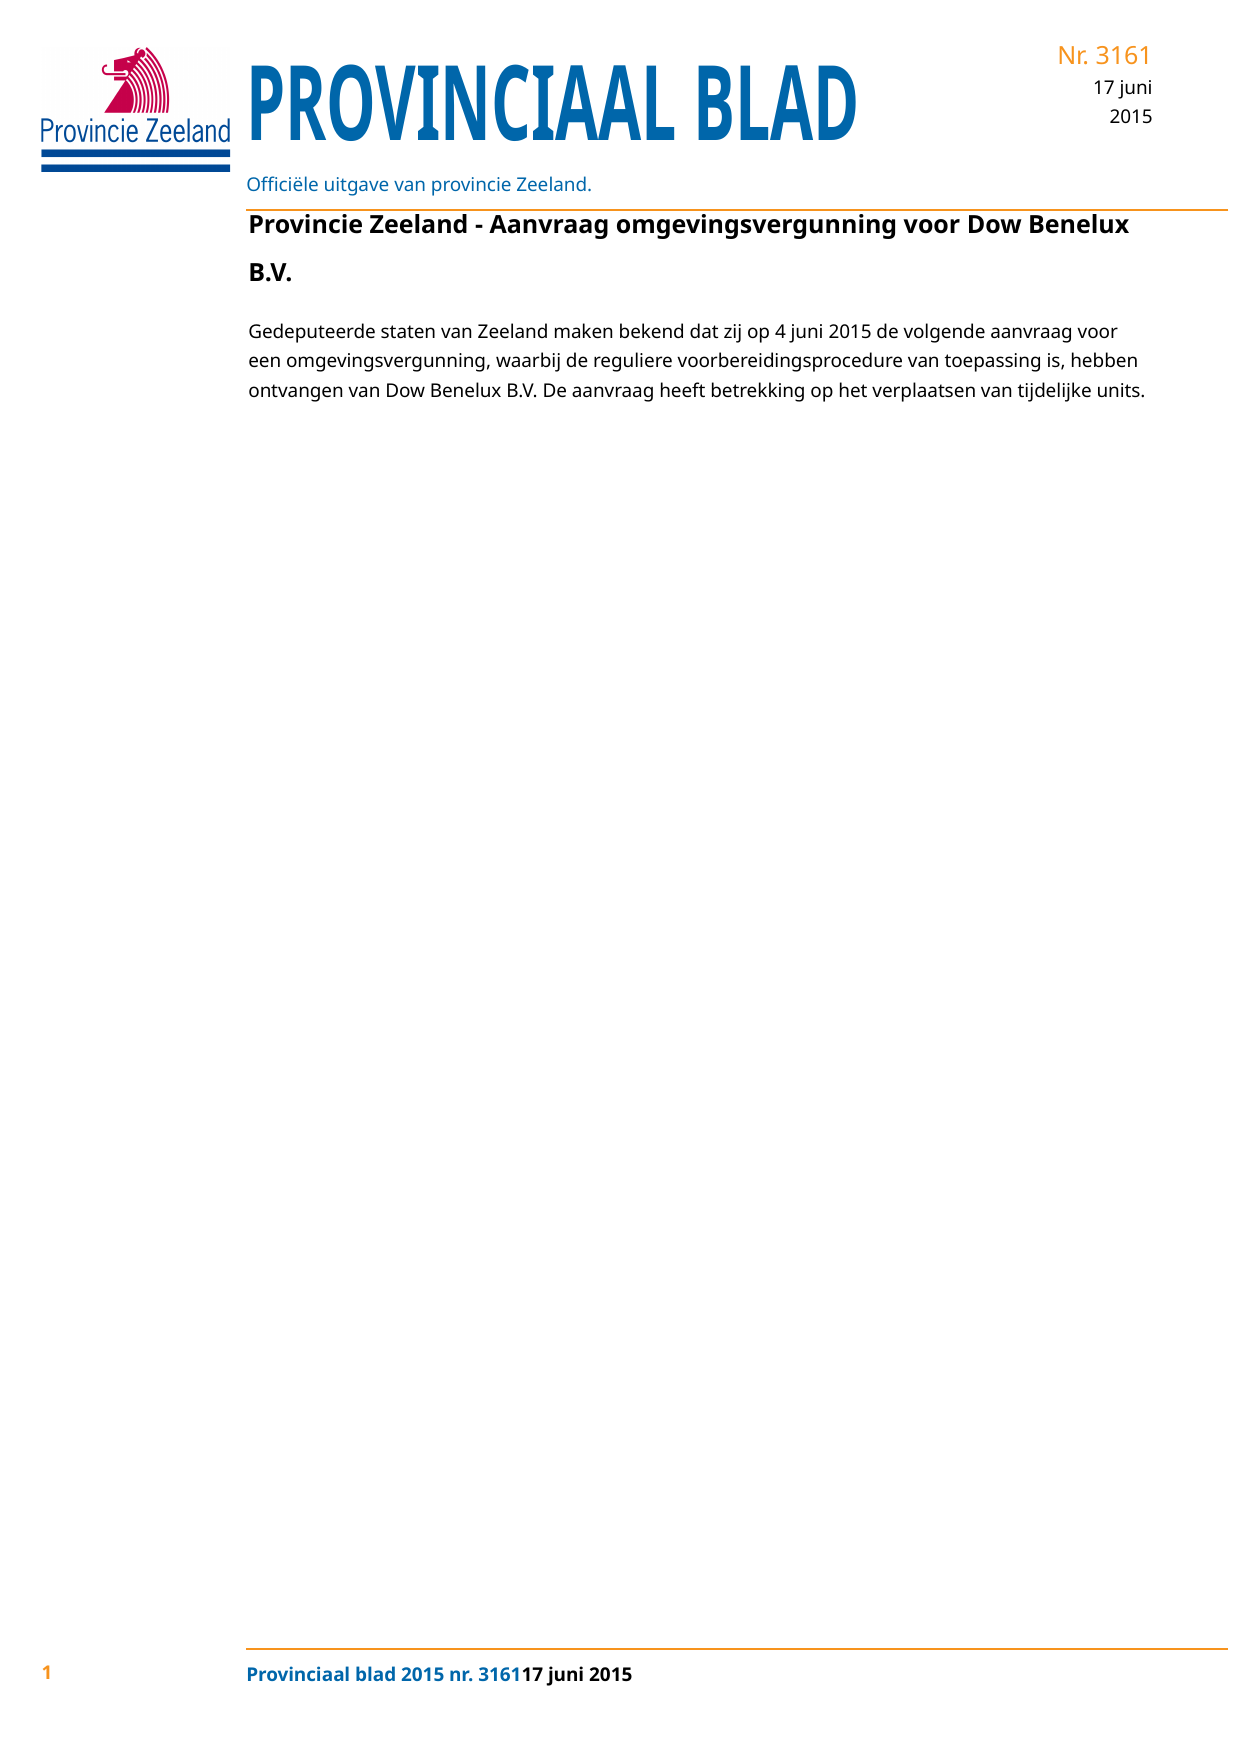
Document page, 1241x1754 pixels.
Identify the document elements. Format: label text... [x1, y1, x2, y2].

picture [41, 47, 231, 172]
text Gedeputeerde staten van Zeeland maken bekend dat zij op 4 juni 2015 de volgende aanvraag voor een omgevingsvergunning, waarbij de reguliere voorbereidingsprocedure van toepassing is, hebben ontvangen van Dow Benelux B.V. De aanvraag heeft betrekking op het verplaatsen van tijdelijke units. [248, 318, 1152, 403]
text Provincie Zeeland - Aanvraag omgevingsvergunning voor Dow Benelux B.V. [248, 211, 1152, 288]
